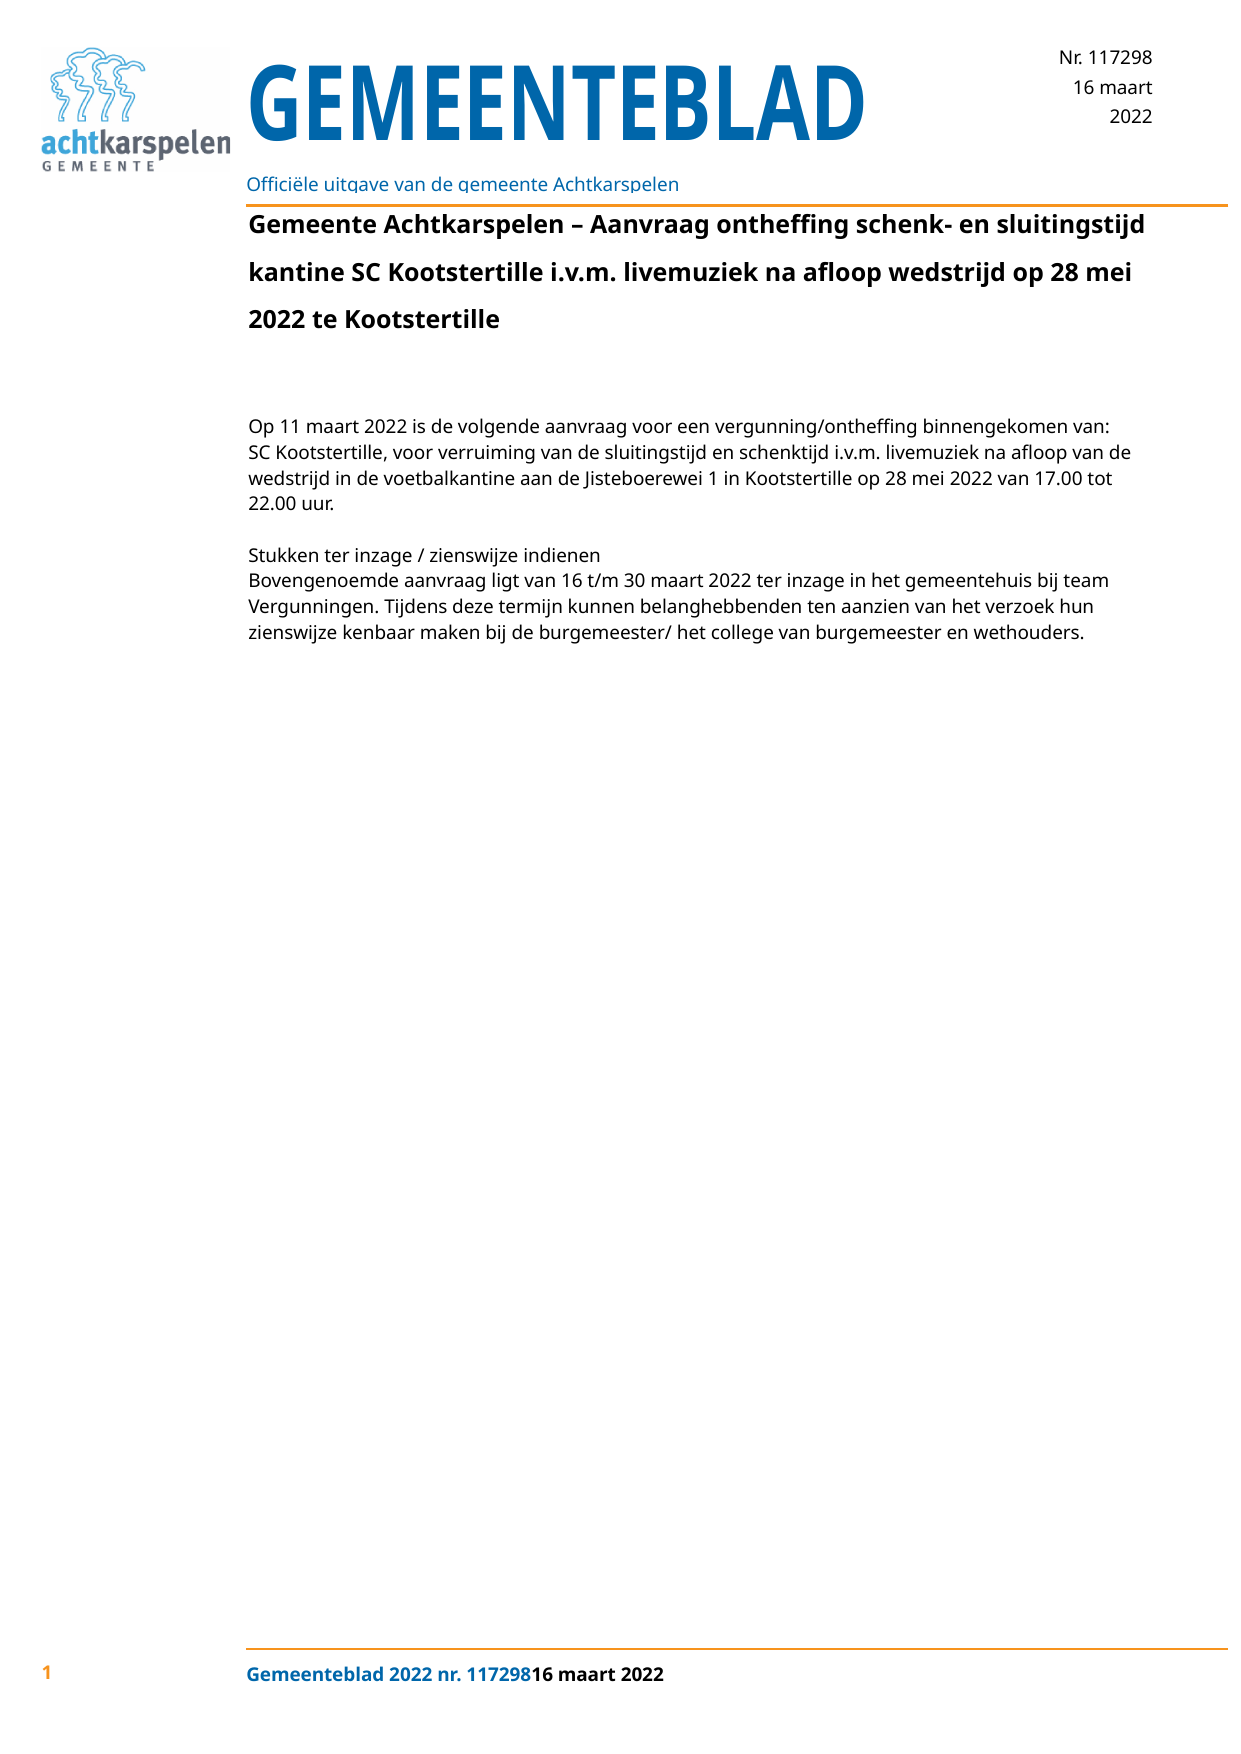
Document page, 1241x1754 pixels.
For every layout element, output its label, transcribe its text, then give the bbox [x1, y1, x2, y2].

text Stukken ter inzage / zienswijze indienen [248, 542, 1152, 568]
text Op 11 maart 2022 is de volgende aanvraag voor een vergunning/ontheffing binnengekomen van: [248, 413, 1152, 439]
picture [41, 47, 231, 172]
text Bovengenoemde aanvraag ligt van 16 t/m 30 maart 2022 ter inzage in het gemeentehuis bij team Vergunningen. Tijdens deze termijn kunnen belanghebbenden ten aanzien van het verzoek hun zienswijze kenbaar maken bij de burgemeester/ het college van burgemeester en wethouders. [248, 568, 1152, 645]
text SC Kootstertille, voor verruiming van de sluitingstijd en schenktijd i.v.m. livemuziek na afloop van de wedstrijd in de voetbalkantine aan de Jisteboerewei 1 in Kootstertille op 28 mei 2022 van 17.00 tot 22.00 uur. [248, 439, 1152, 516]
text Gemeente Achtkarspelen – Aanvraag ontheffing schenk- en sluitingstijd kantine SC Kootstertille i.v.m. livemuziek na afloop wedstrijd op 28 mei 2022 te Kootstertille [248, 207, 1152, 336]
